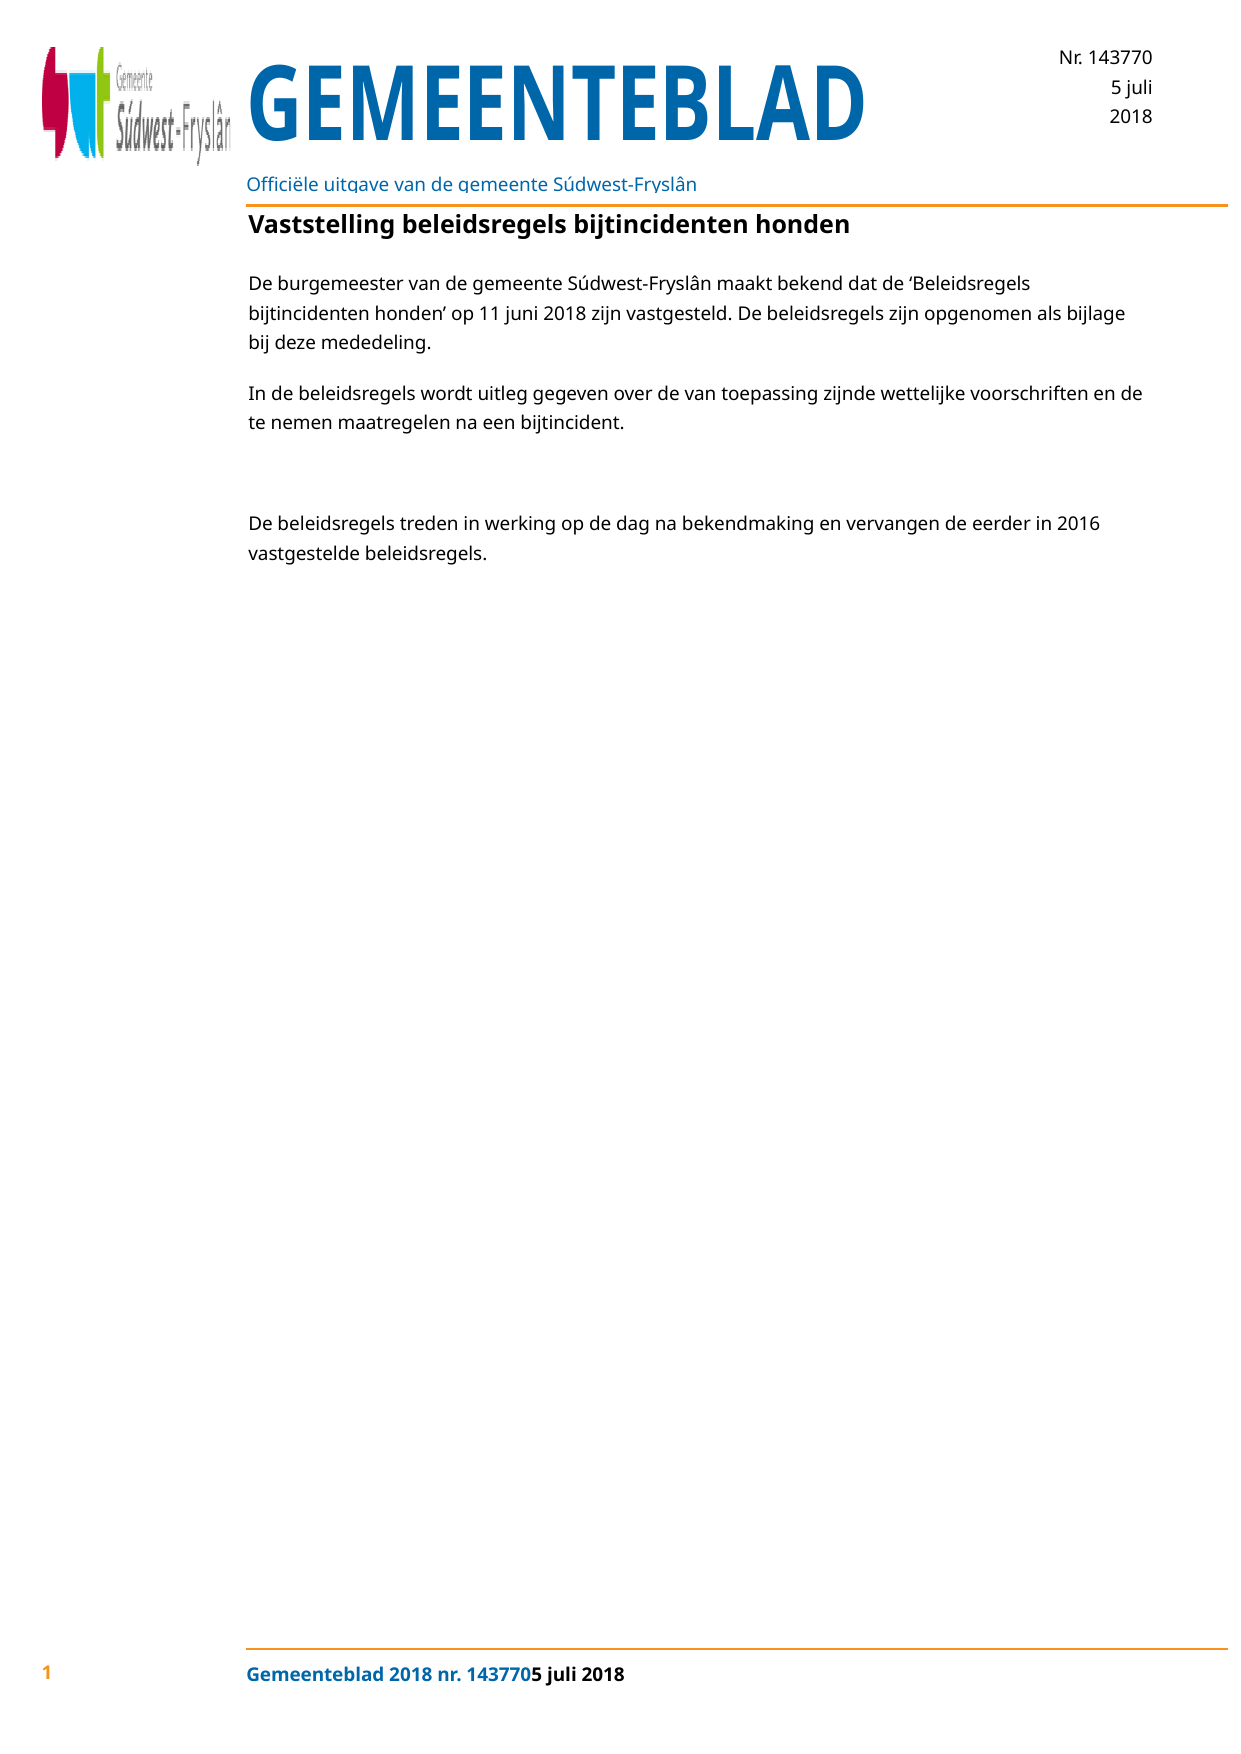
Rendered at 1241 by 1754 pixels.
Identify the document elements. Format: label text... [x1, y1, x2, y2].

text In de beleidsregels wordt uitleg gegeven over de van toepassing zijnde wettelijke voorschriften en de te nemen maatregelen na een bijtincident. [248, 380, 1152, 435]
text De burgemeester van de gemeente Súdwest-Fryslân maakt bekend dat de ‘Beleidsregels bijtincidenten honden’ op 11 juni 2018 zijn vastgesteld. De beleidsregels zijn opgenomen als bijlage bij deze mededeling. [248, 270, 1152, 355]
text De beleidsregels treden in werking op de dag na bekendmaking en vervangen de eerder in 2016 vastgestelde beleidsregels. [248, 510, 1152, 566]
picture [41, 47, 231, 172]
text Vaststelling beleidsregels bijtincidenten honden [248, 207, 1152, 241]
